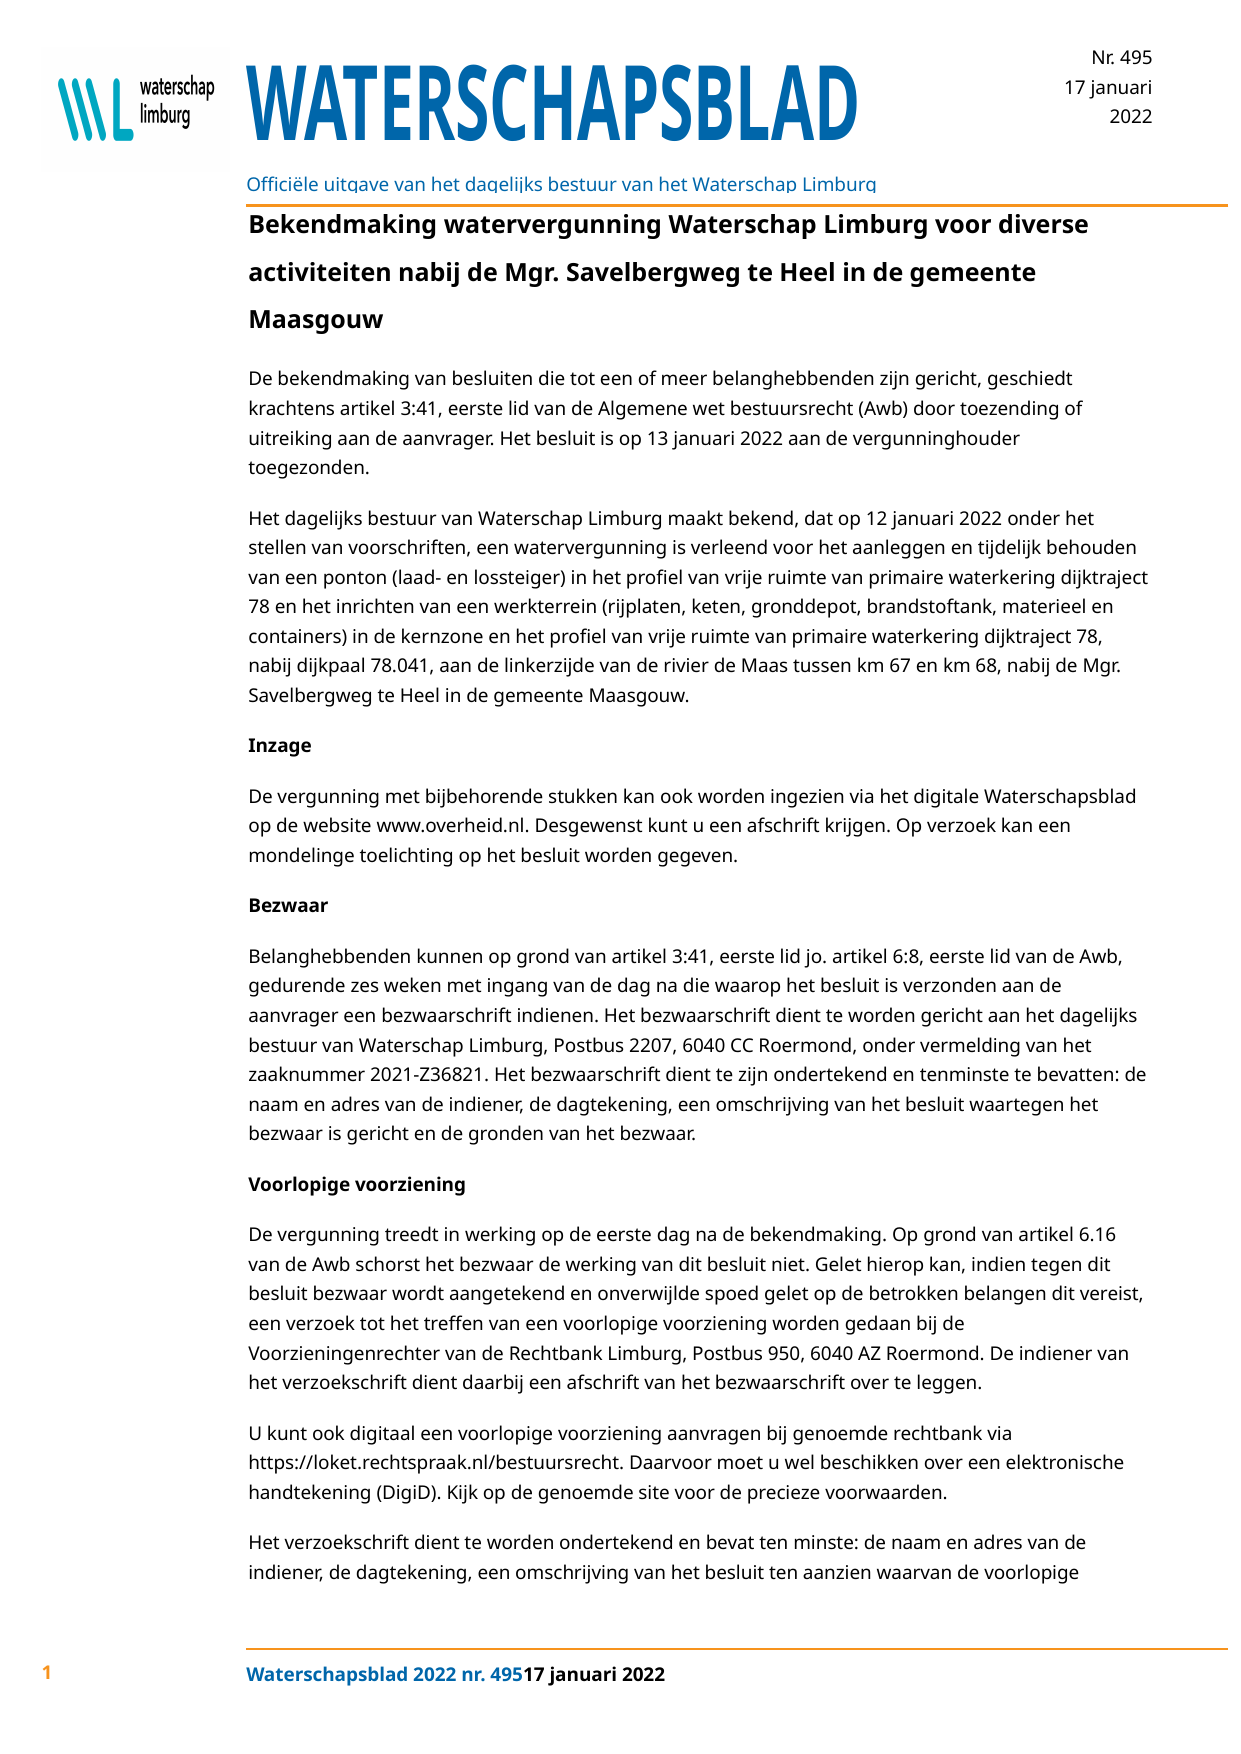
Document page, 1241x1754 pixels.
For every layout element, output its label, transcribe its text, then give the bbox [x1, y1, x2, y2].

text Bezwaar [248, 893, 1152, 918]
text Voorlopige voorziening [248, 1171, 1152, 1197]
text De bekendmaking van besluiten die tot een of meer belanghebbenden zijn gericht, geschiedt krachtens artikel 3:41, eerste lid van de Algemene wet bestuursrecht (Awb) door toezending of uitreiking aan de aanvrager. Het besluit is op 13 januari 2022 aan de vergunninghouder toegezonden. [248, 366, 1152, 480]
text Bekendmaking watervergunning Waterschap Limburg voor diverse activiteiten nabij de Mgr. Savelbergweg te Heel in de gemeente Maasgouw [248, 207, 1152, 336]
text De vergunning treedt in werking op de eerste dag na de bekendmaking. Op grond van artikel 6.16 van de Awb schorst het bezwaar de werking van dit besluit niet. Gelet hierop kan, indien tegen dit besluit bezwaar wordt aangetekend en onverwijlde spoed gelet op de betrokken belangen dit vereist, een verzoek tot het treffen van een voorlopige voorziening worden gedaan bij de Voorzieningenrechter van de Rechtbank Limburg, Postbus 950, 6040 AZ Roermond. De indiener van het verzoekschrift dient daarbij een afschrift van het bezwaarschrift over te leggen. [248, 1221, 1152, 1395]
text Het verzoekschrift dient te worden ondertekend en bevat ten minste: de naam en adres van de indiener, de dagtekening, een omschrijving van het besluit ten aanzien waarvan de voorlopige [248, 1529, 1152, 1584]
text Inzage [248, 733, 1152, 758]
text Belanghebbenden kunnen op grond van artikel 3:41, eerste lid jo. artikel 6:8, eerste lid van de Awb, gedurende zes weken met ingang van de dag na die waarop het besluit is verzonden aan de aanvrager een bezwaarschrift indienen. Het bezwaarschrift dient te worden gericht aan het dagelijks bestuur van Waterschap Limburg, Postbus 2207, 6040 CC Roermond, onder vermelding van het zaaknummer 2021-Z36821. Het bezwaarschrift dient te zijn ondertekend en tenminste te bevatten: de naam en adres van de indiener, de dagtekening, een omschrijving van het besluit waartegen het bezwaar is gericht en de gronden van het bezwaar. [248, 943, 1152, 1146]
picture [41, 47, 231, 172]
text Het dagelijks bestuur van Waterschap Limburg maakt bekend, dat op 12 januari 2022 onder het stellen van voorschriften, een watervergunning is verleend voor het aanleggen en tijdelijk behouden van een ponton (laad- en lossteiger) in het profiel van vrije ruimte van primaire waterkering dijktraject 78 en het inrichten van een werkterrein (rijplaten, keten, gronddepot, brandstoftank, materieel en containers) in de kernzone en het profiel van vrije ruimte van primaire waterkering dijktraject 78, nabij dijkpaal 78.041, aan de linkerzijde van de rivier de Maas tussen km 67 en km 68, nabij de Mgr. Savelbergweg te Heel in de gemeente Maasgouw. [248, 505, 1152, 708]
text U kunt ook digitaal een voorlopige voorziening aanvragen bij genoemde rechtbank via https://loket.rechtspraak.nl/bestuursrecht. Daarvoor moet u wel beschikken over een elektronische handtekening (DigiD). Kijk op de genoemde site voor de precieze voorwaarden. [248, 1420, 1152, 1504]
text De vergunning met bijbehorende stukken kan ook worden ingezien via het digitale Waterschapsblad op de website www.overheid.nl. Desgewenst kunt u een afschrift krijgen. Op verzoek kan een mondelinge toelichting op het besluit worden gegeven. [248, 783, 1152, 868]
